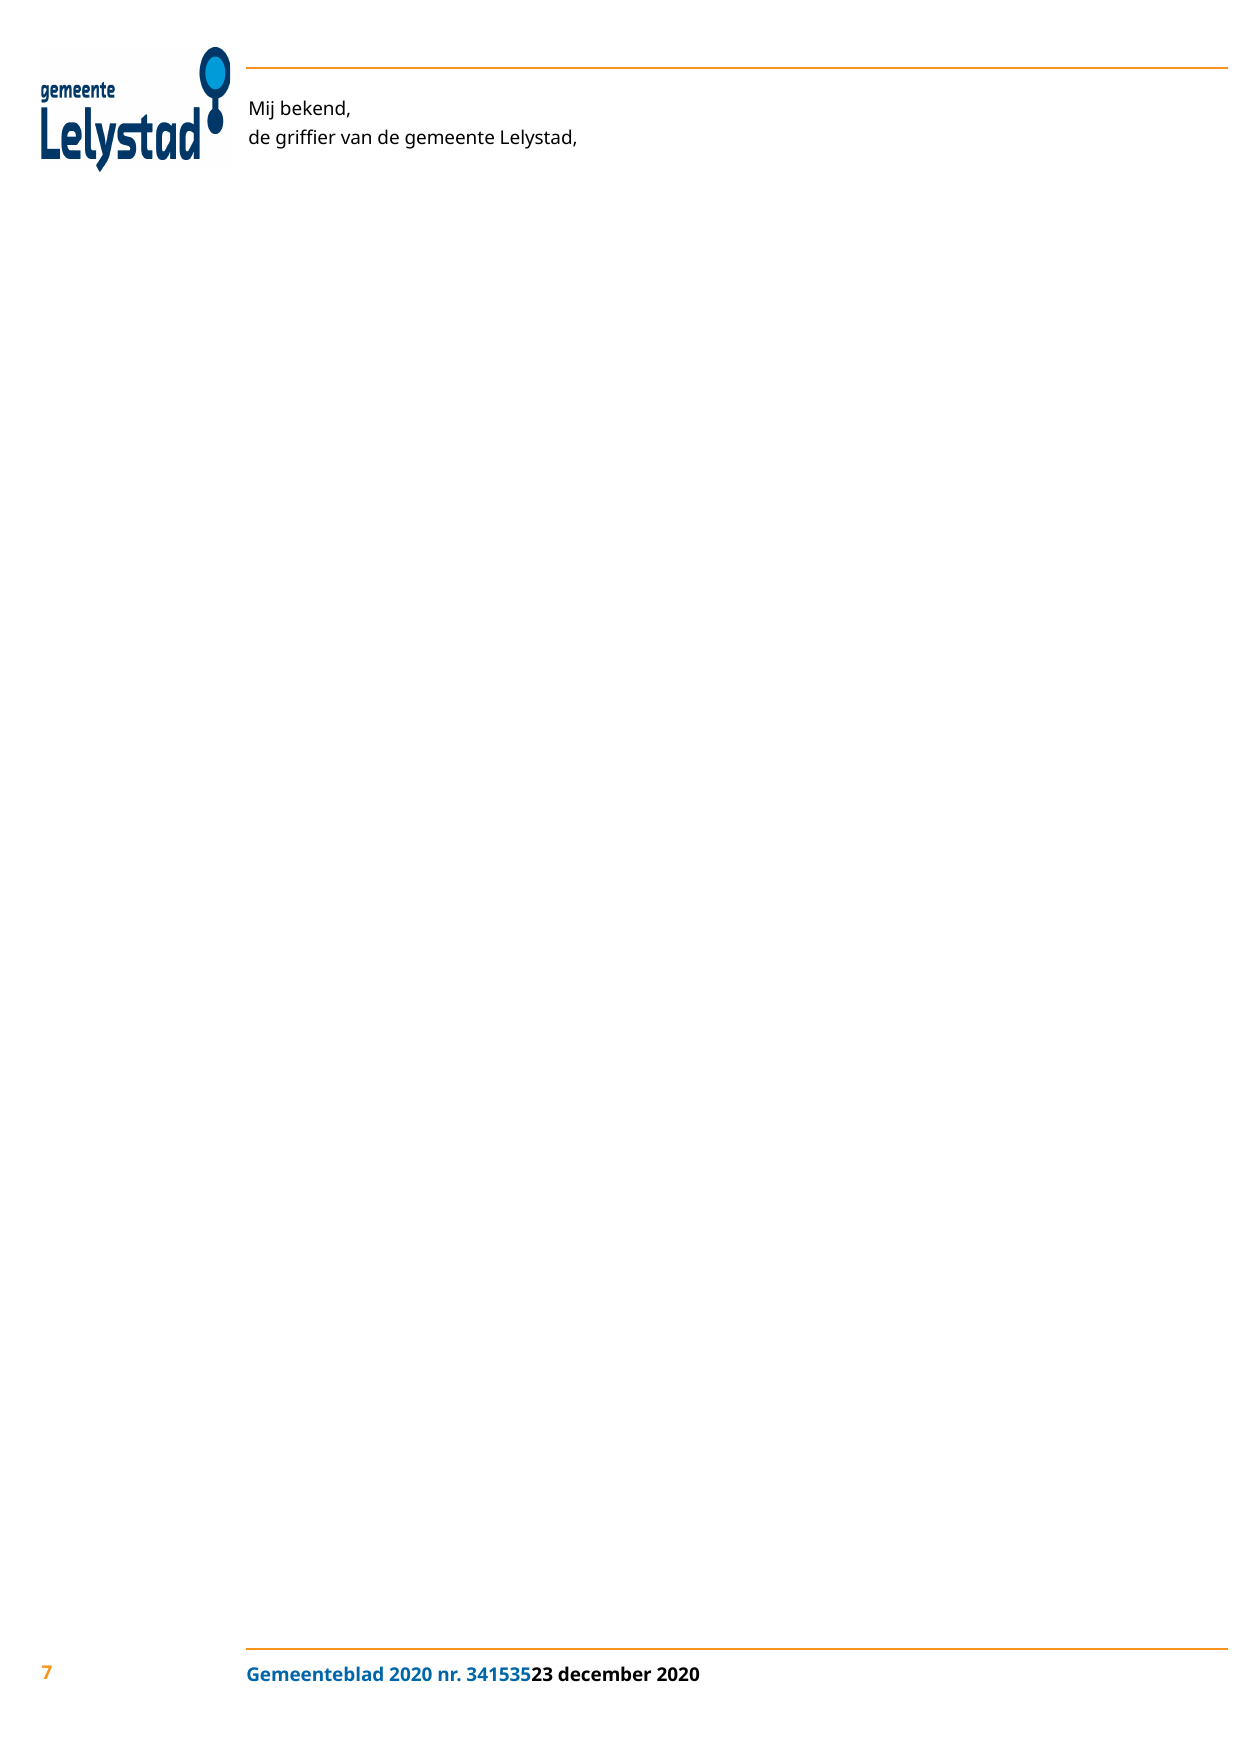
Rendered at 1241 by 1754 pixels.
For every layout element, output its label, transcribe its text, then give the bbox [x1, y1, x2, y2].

picture [41, 47, 231, 172]
text Mij bekend, [248, 95, 1152, 121]
text de griffier van de gemeente Lelystad, [248, 124, 1152, 150]
